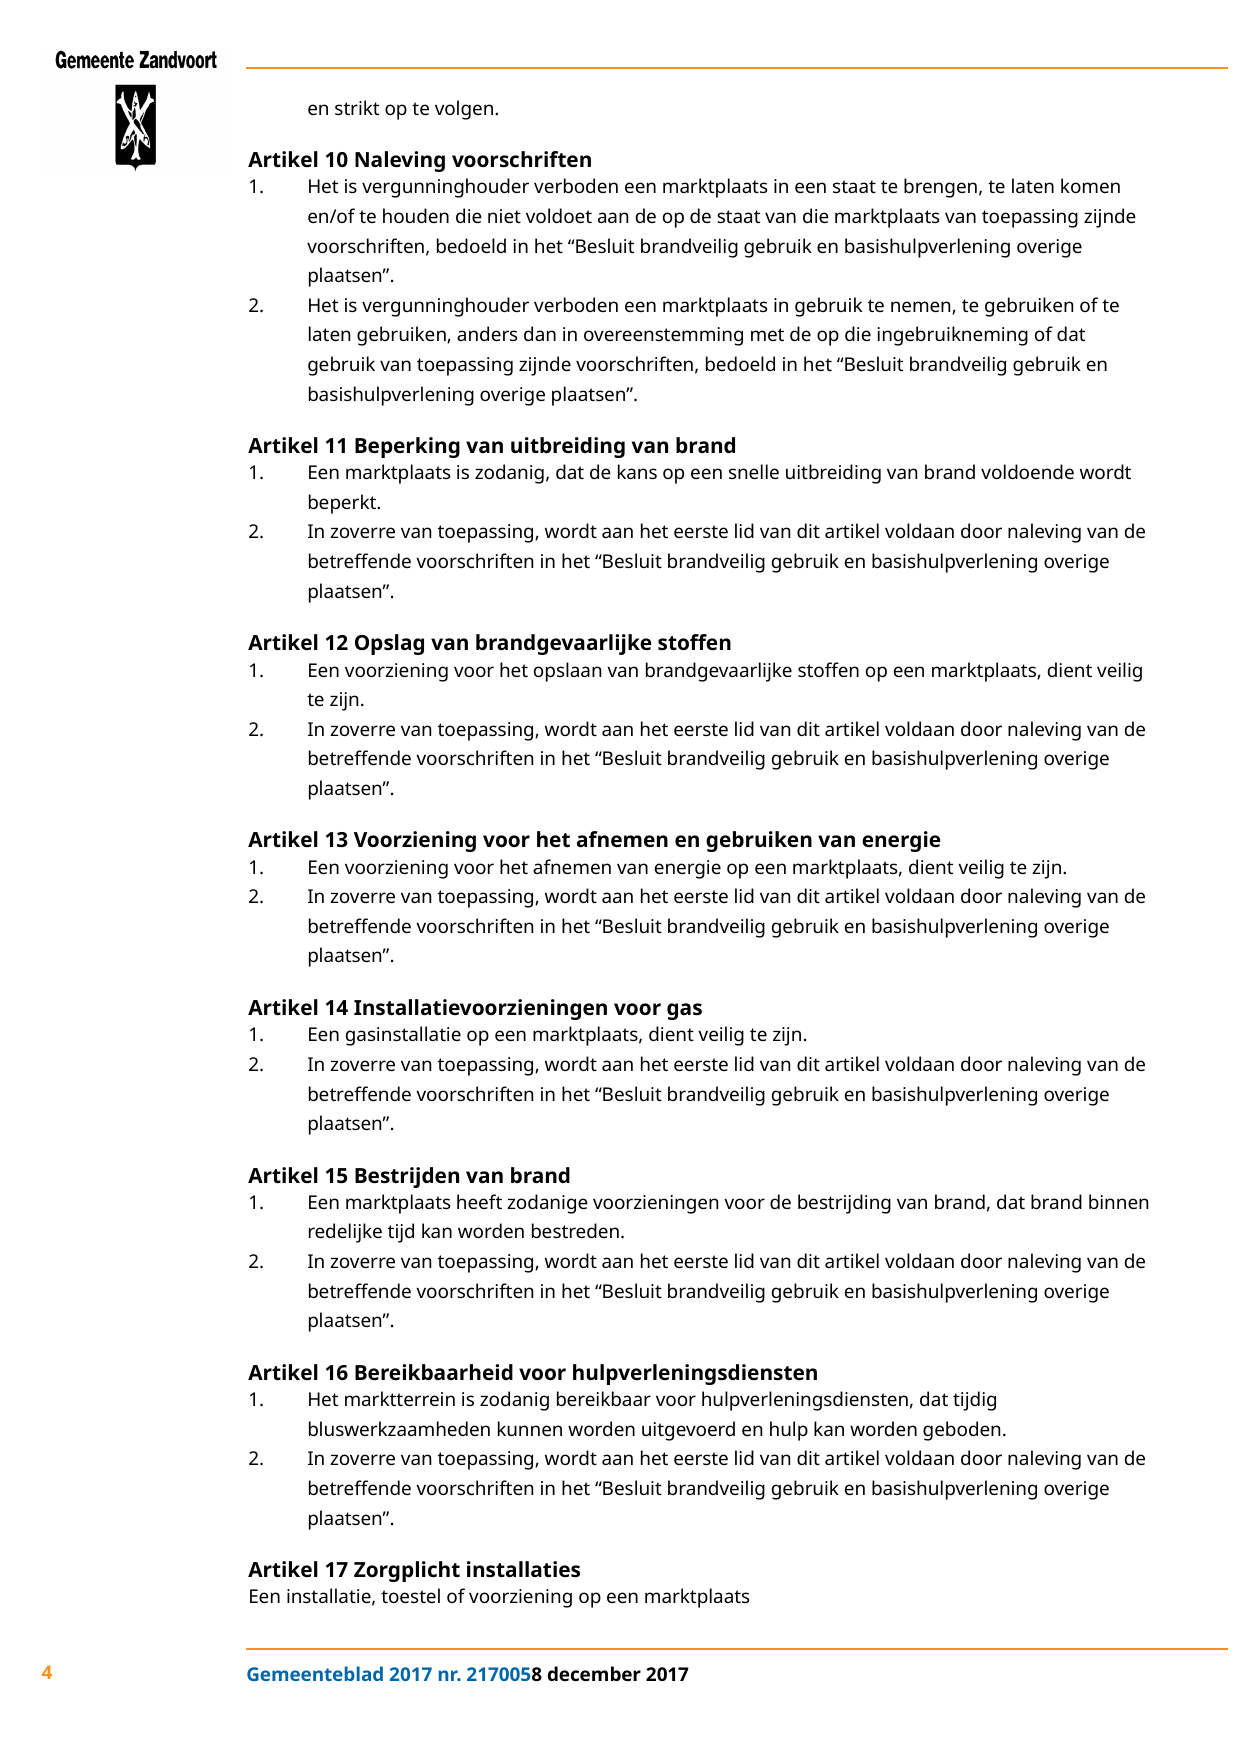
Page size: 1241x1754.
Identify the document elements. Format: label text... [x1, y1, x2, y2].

list Het is vergunninghouder verboden een marktplaats in gebruik te nemen, te gebruiken of te laten gebruiken, anders dan in overeenstemming met de op die ingebruikneming of dat gebruik van toepassing zijnde voorschriften, bedoeld in het “Besluit brandveilig gebruik en basishulpverlening overige plaatsen”. [248, 292, 1152, 406]
text Artikel 16 Bereikbaarheid voor hulpverleningsdiensten [248, 1358, 1152, 1386]
text Artikel 13 Voorziening voor het afnemen en gebruiken van energie [248, 826, 1152, 854]
list In zoverre van toepassing, wordt aan het eerste lid van dit artikel voldaan door naleving van de betreffende voorschriften in het “Besluit brandveilig gebruik en basishulpverlening overige plaatsen”. [248, 716, 1152, 801]
list Een voorziening voor het opslaan van brandgevaarlijke stoffen op een marktplaats, dient veilig te zijn. [248, 657, 1152, 712]
text Artikel 14 Installatievoorzieningen voor gas [248, 993, 1152, 1022]
text Artikel 17 Zorgplicht installaties [248, 1555, 1152, 1583]
list en strikt op te volgen. [248, 95, 1152, 121]
list In zoverre van toepassing, wordt aan het eerste lid van dit artikel voldaan door naleving van de betreffende voorschriften in het “Besluit brandveilig gebruik en basishulpverlening overige plaatsen”. [248, 1446, 1152, 1530]
list In zoverre van toepassing, wordt aan het eerste lid van dit artikel voldaan door naleving van de betreffende voorschriften in het “Besluit brandveilig gebruik en basishulpverlening overige plaatsen”. [248, 1051, 1152, 1136]
list Een marktplaats is zodanig, dat de kans op een snelle uitbreiding van brand voldoende wordt beperkt. [248, 459, 1152, 515]
list Een marktplaats heeft zodanige voorzieningen voor de bestrijding van brand, dat brand binnen redelijke tijd kan worden bestreden. [248, 1189, 1152, 1244]
list Een voorziening voor het afnemen van energie op een marktplaats, dient veilig te zijn. [248, 854, 1152, 880]
picture [41, 47, 231, 172]
list Het is vergunninghouder verboden een marktplaats in een staat te brengen, te laten komen en/of te houden die niet voldoet aan de op de staat van die marktplaats van toepassing zijnde voorschriften, bedoeld in het “Besluit brandveilig gebruik en basishulpverlening overige plaatsen”. [248, 174, 1152, 288]
list In zoverre van toepassing, wordt aan het eerste lid van dit artikel voldaan door naleving van de betreffende voorschriften in het “Besluit brandveilig gebruik en basishulpverlening overige plaatsen”. [248, 883, 1152, 968]
list In zoverre van toepassing, wordt aan het eerste lid van dit artikel voldaan door naleving van de betreffende voorschriften in het “Besluit brandveilig gebruik en basishulpverlening overige plaatsen”. [248, 519, 1152, 604]
text Artikel 15 Bestrijden van brand [248, 1161, 1152, 1189]
list Een gasinstallatie op een marktplaats, dient veilig te zijn. [248, 1022, 1152, 1047]
list Het marktterrein is zodanig bereikbaar voor hulpverleningsdiensten, dat tijdig bluswerkzaamheden kunnen worden uitgevoerd en hulp kan worden geboden. [248, 1386, 1152, 1442]
text Artikel 12 Opslag van brandgevaarlijke stoffen [248, 628, 1152, 657]
list In zoverre van toepassing, wordt aan het eerste lid van dit artikel voldaan door naleving van de betreffende voorschriften in het “Besluit brandveilig gebruik en basishulpverlening overige plaatsen”. [248, 1248, 1152, 1333]
text Een installatie, toestel of voorziening op een marktplaats [248, 1583, 1152, 1609]
text Artikel 11 Beperking van uitbreiding van brand [248, 431, 1152, 459]
text Artikel 10 Naleving voorschriften [248, 145, 1152, 174]
